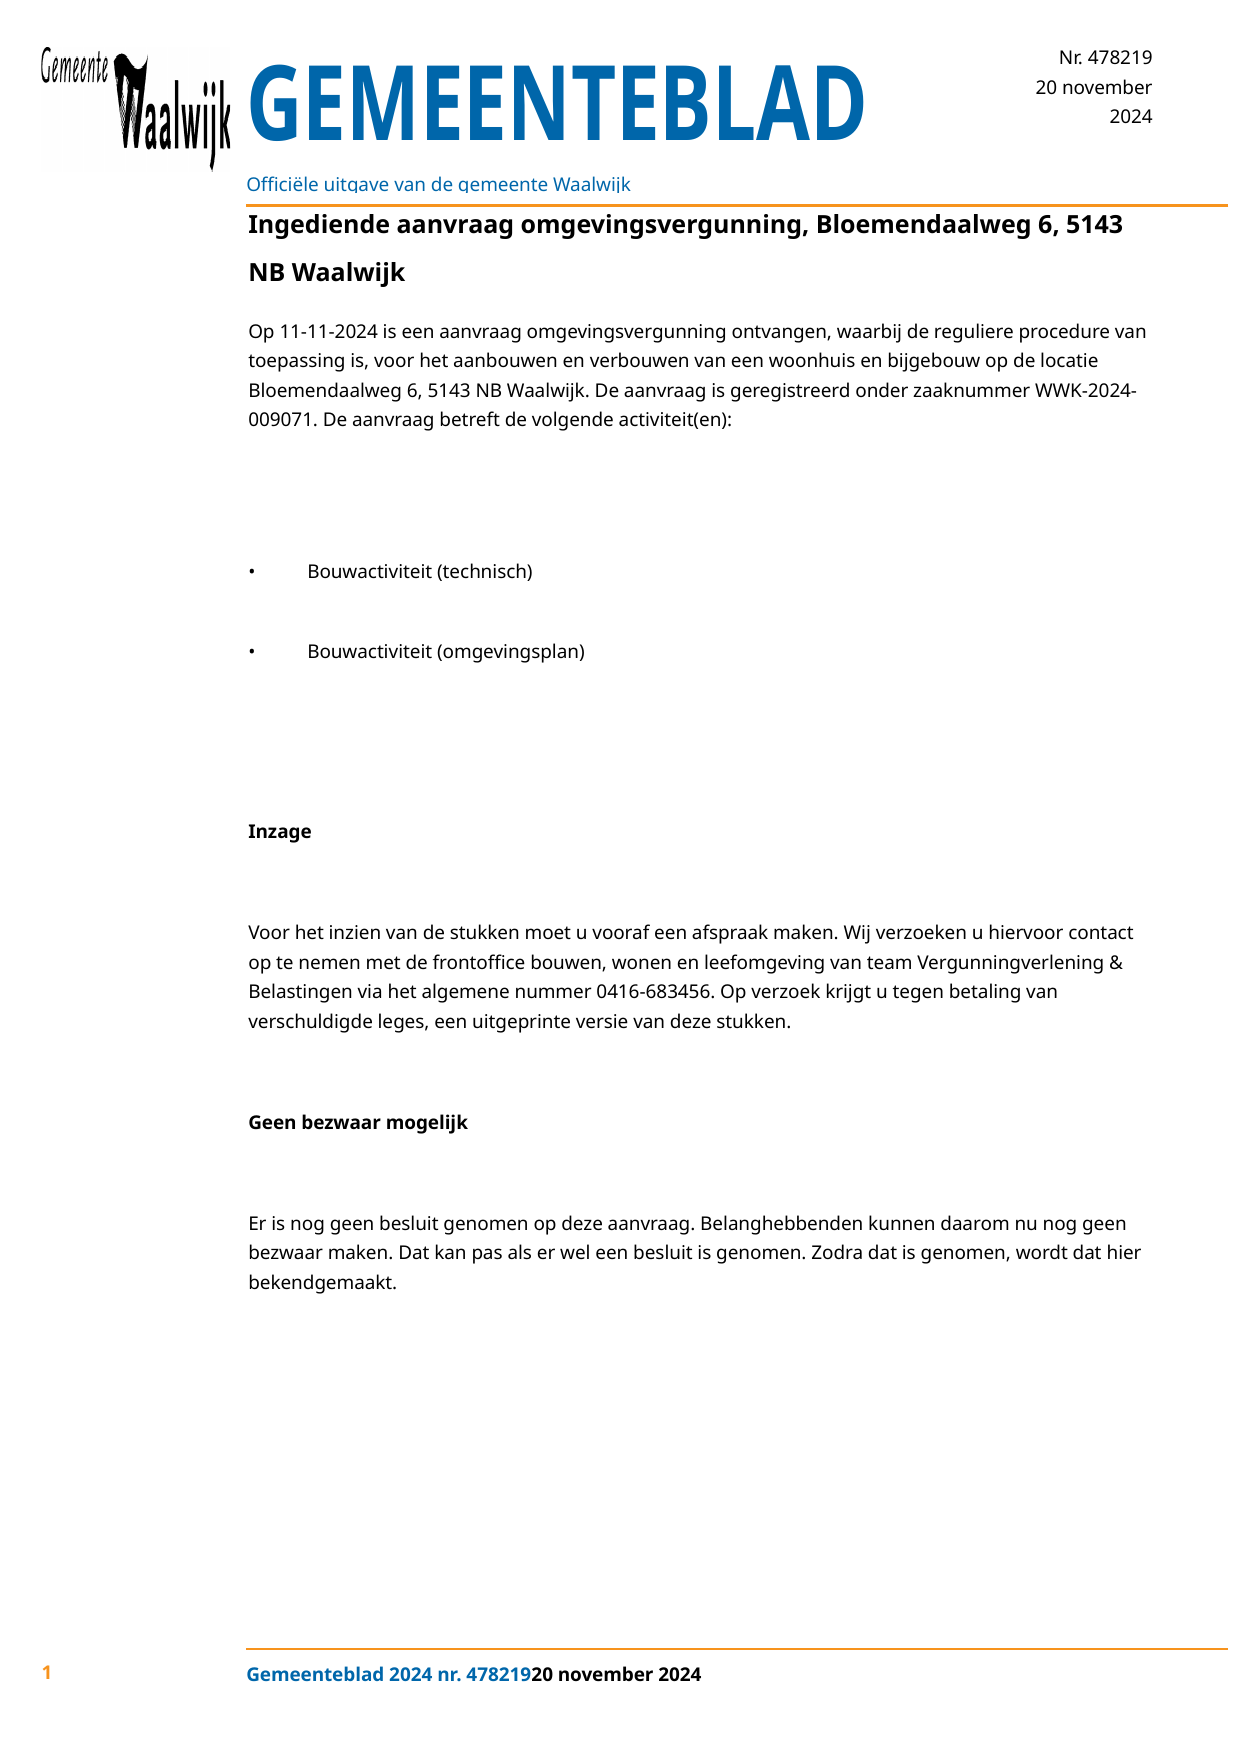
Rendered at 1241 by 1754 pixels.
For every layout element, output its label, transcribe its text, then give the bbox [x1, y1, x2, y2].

list Bouwactiviteit (omgevingsplan) [248, 638, 1152, 664]
list Bouwactiviteit (technisch) [248, 558, 1152, 584]
text Voor het inzien van de stukken moet u vooraf een afspraak maken. Wij verzoeken u hiervoor contact op te nemen met de frontoffice bouwen, wonen en leefomgeving van team Vergunningverlening & Belastingen via het algemene nummer 0416-683456. Op verzoek krijgt u tegen betaling van verschuldigde leges, een uitgeprinte versie van deze stukken. [248, 919, 1152, 1034]
text Er is nog geen besluit genomen op deze aanvraag. Belanghebbenden kunnen daarom nu nog geen bezwaar maken. Dat kan pas als er wel een besluit is genomen. Zodra dat is genomen, wordt dat hier bekendgemaakt. [248, 1210, 1152, 1295]
text Op 11-11-2024 is een aanvraag omgevingsvergunning ontvangen, waarbij de reguliere procedure van toepassing is, voor het aanbouwen en verbouwen van een woonhuis en bijgebouw op de locatie Bloemendaalweg 6, 5143 NB Waalwijk. De aanvraag is geregistreerd onder zaaknummer WWK-2024-009071. De aanvraag betreft de volgende activiteit(en): [248, 318, 1152, 432]
text Inzage [248, 819, 1152, 844]
text Ingediende aanvraag omgevingsvergunning, Bloemendaalweg 6, 5143 NB Waalwijk [248, 207, 1152, 288]
picture [41, 47, 231, 172]
text Geen bezwaar mogelijk [248, 1109, 1152, 1135]
